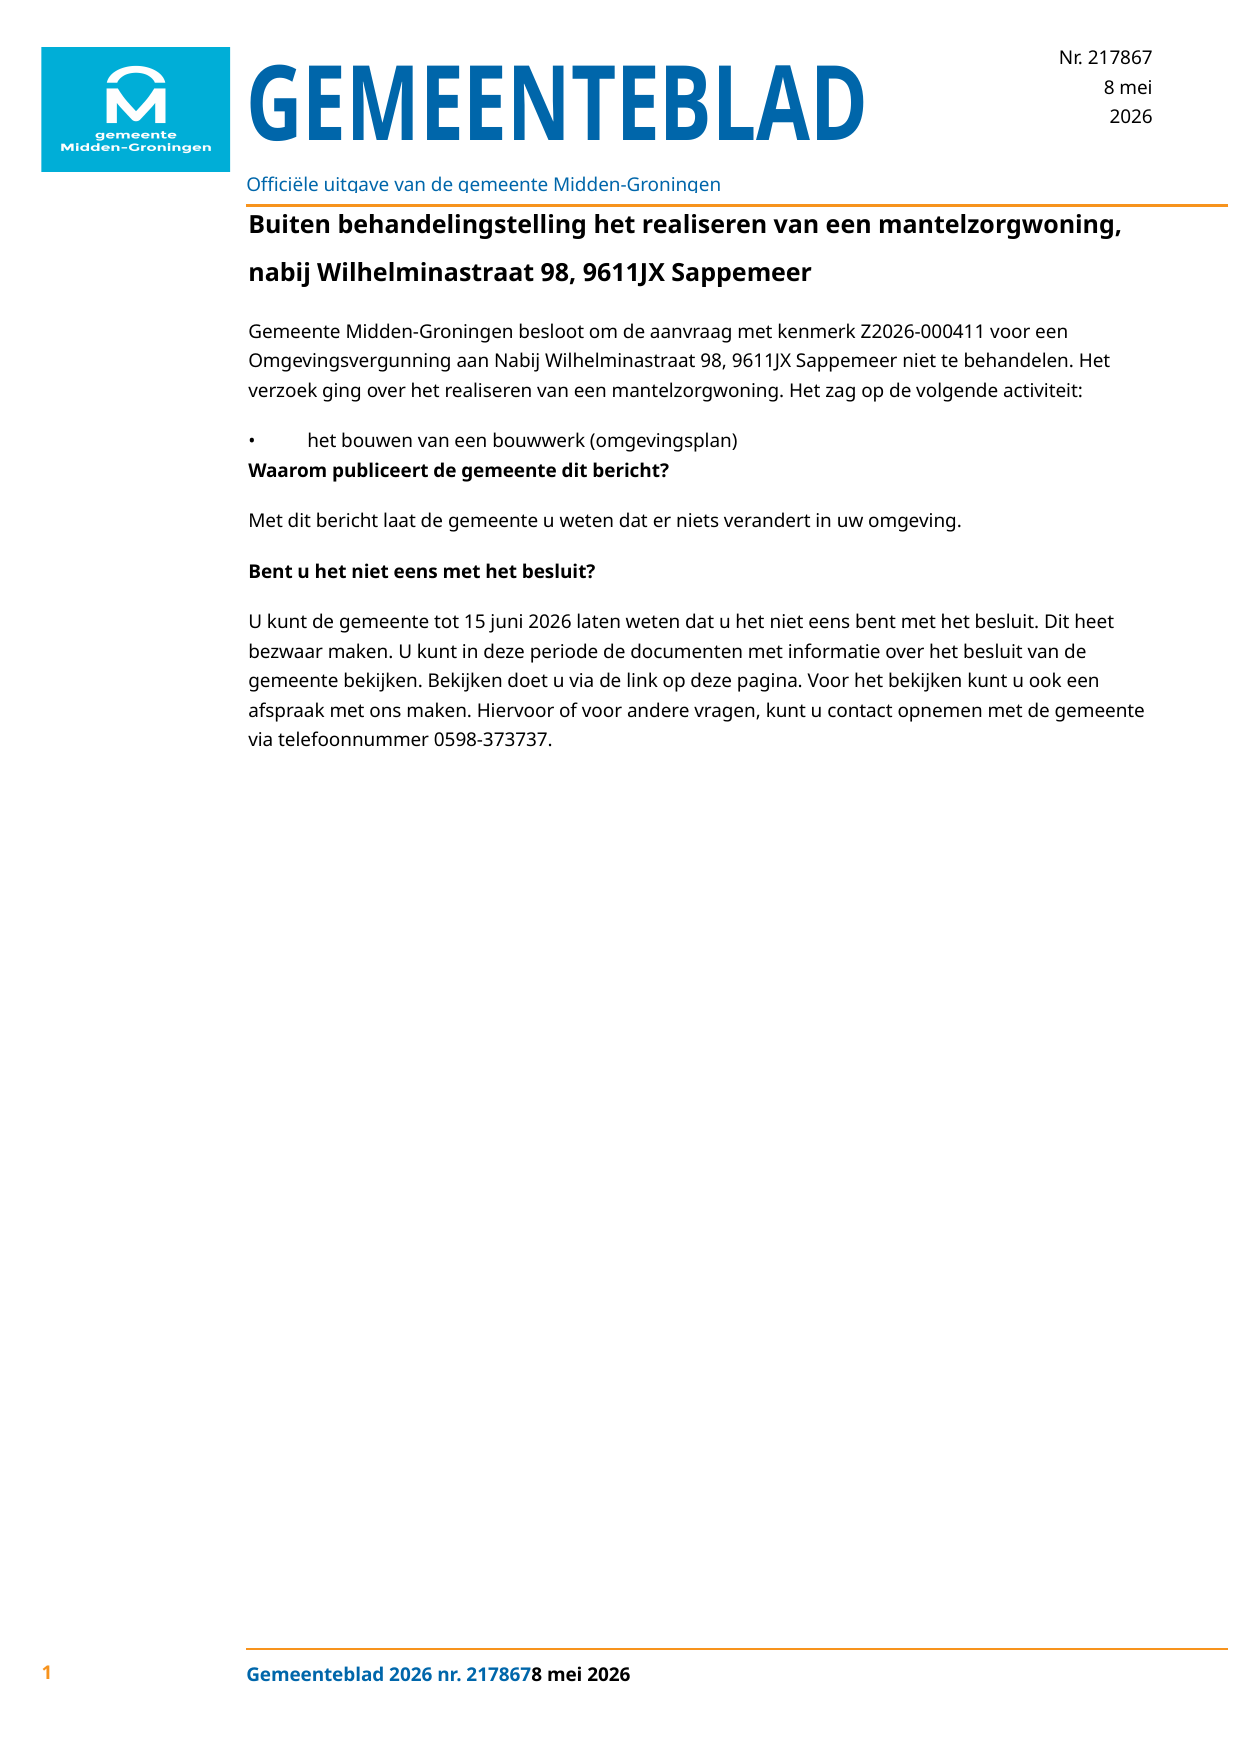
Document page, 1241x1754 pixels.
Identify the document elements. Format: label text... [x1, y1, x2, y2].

text Gemeente Midden-Groningen besloot om de aanvraag met kenmerk Z2026-000411 voor een Omgevingsvergunning aan Nabij Wilhelminastraat 98, 9611JX Sappemeer niet te behandelen. Het verzoek ging over het realiseren van een mantelzorgwoning. Het zag op de volgende activiteit: [248, 318, 1152, 403]
picture [108, 66, 164, 82]
picture [107, 89, 165, 122]
text U kunt de gemeente tot 15 juni 2026 laten weten dat u het niet eens bent met het besluit. Dit heet bezwaar maken. U kunt in deze periode de documenten met informatie over het besluit van de gemeente bekijken. Bekijken doet u via de link op deze pagina. Voor het bekijken kunt u ook een afspraak met ons maken. Hiervoor of voor andere vragen, kunt u contact opnemen met de gemeente via telefoonnummer 0598-373737. [248, 608, 1152, 752]
text Waarom publiceert de gemeente dit bericht? [248, 457, 1152, 483]
list het bouwen van een bouwwerk (omgevingsplan) [248, 427, 1152, 453]
text Bent u het niet eens met het besluit? [248, 558, 1152, 584]
picture [184, 146, 190, 153]
text Met dit bericht laat de gemeente u weten dat er niets verandert in uw omgeving. [248, 507, 1152, 533]
text Buiten behandelingstelling het realiseren van een mantelzorgwoning, nabij Wilhelminastraat 98, 9611JX Sappemeer [248, 207, 1152, 288]
